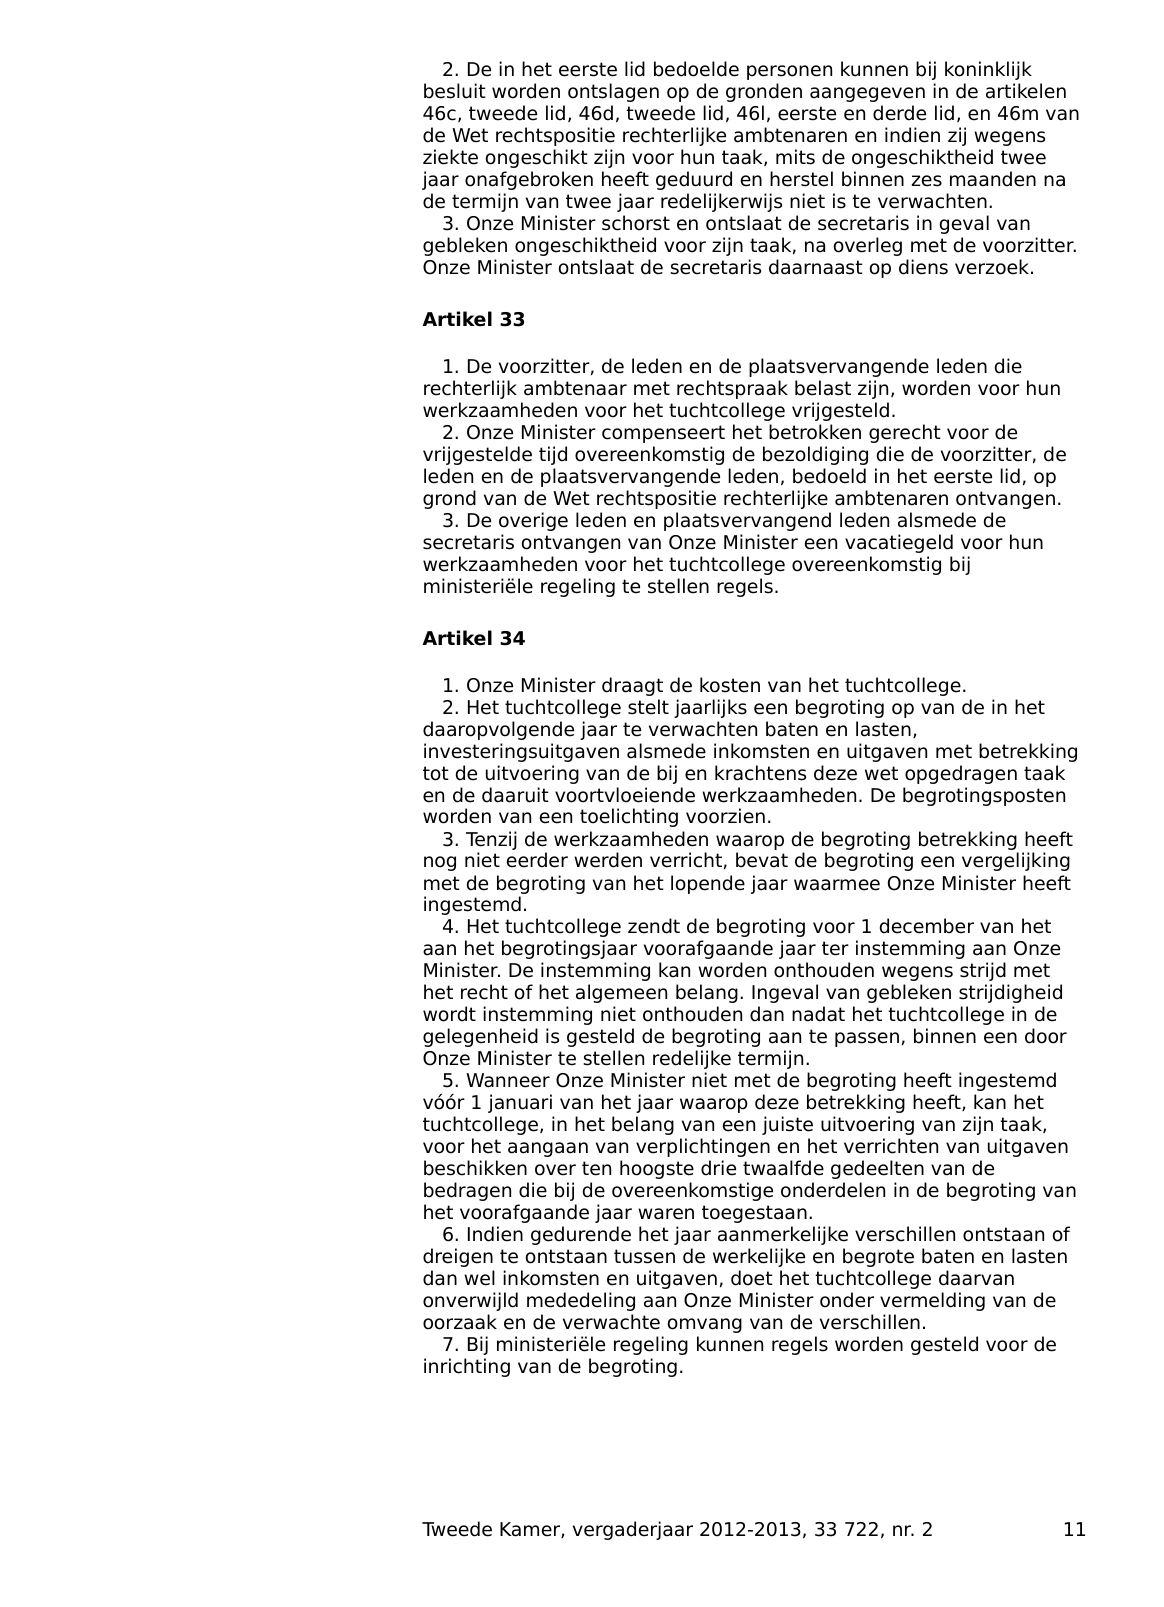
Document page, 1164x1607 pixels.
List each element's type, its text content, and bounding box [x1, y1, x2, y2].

text 3. Tenzij de werkzaamheden waarop de begroting betrekking heeft nog niet eerder werden verricht, bevat de begroting een vergelijking met de begroting van het lopende jaar waarmee Onze Minister heeft ingestemd. [422, 828, 1087, 916]
text 3. De overige leden en plaatsvervangend leden alsmede de secretaris ontvangen van Onze Minister een vacatiegeld voor hun werkzaamheden voor het tuchtcollege overeenkomstig bij ministeriële regeling te stellen regels. [422, 510, 1087, 598]
text 2. Het tuchtcollege stelt jaarlijks een begroting op van de in het daaropvolgende jaar te verwachten baten en lasten, investeringsuitgaven alsmede inkomsten en uitgaven met betrekking tot de uitvoering van de bij en krachtens deze wet opgedragen taak en de daaruit voortvloeiende werkzaamheden. De begrotingsposten worden van een toelichting voorzien. [422, 697, 1087, 828]
text 3. Onze Minister schorst en ontslaat de secretaris in geval van gebleken ongeschiktheid voor zijn taak, na overleg met de voorzitter. Onze Minister ontslaat de secretaris daarnaast op diens verzoek. [422, 213, 1087, 279]
text 4. Het tuchtcollege zendt de begroting voor 1 december van het aan het begrotingsjaar voorafgaande jaar ter instemming aan Onze Minister. De instemming kan worden onthouden wegens strijd met het recht of het algemeen belang. Ingeval van gebleken strijdigheid wordt instemming niet onthouden dan nadat het tuchtcollege in de gelegenheid is gesteld de begroting aan te passen, binnen een door Onze Minister te stellen redelijke termijn. [422, 916, 1087, 1070]
text 1. De voorzitter, de leden en de plaatsvervangende leden die rechterlijk ambtenaar met rechtspraak belast zijn, worden voor hun werkzaamheden voor het tuchtcollege vrijgesteld. [422, 356, 1087, 422]
text 1. Onze Minister draagt de kosten van het tuchtcollege. [422, 674, 1087, 697]
subtitle Artikel 33 [422, 309, 1087, 331]
text 7. Bij ministeriële regeling kunnen regels worden gesteld voor de inrichting van de begroting. [422, 1334, 1087, 1378]
subtitle Artikel 34 [422, 628, 1087, 649]
text 5. Wanneer Onze Minister niet met de begroting heeft ingestemd vóór 1 januari van het jaar waarop deze betrekking heeft, kan het tuchtcollege, in het belang van een juiste uitvoering van zijn taak, voor het aangaan van verplichtingen en het verrichten van uitgaven beschikken over ten hoogste drie twaalfde gedeelten van de bedragen die bij de overeenkomstige onderdelen in de begroting van het voorafgaande jaar waren toegestaan. [422, 1070, 1087, 1224]
text 2. De in het eerste lid bedoelde personen kunnen bij koninklijk besluit worden ontslagen op de gronden aangegeven in de artikelen 46c, tweede lid, 46d, tweede lid, 46l, eerste en derde lid, en 46m van de Wet rechtspositie rechterlijke ambtenaren en indien zij wegens ziekte ongeschikt zijn voor hun taak, mits de ongeschiktheid twee jaar onafgebroken heeft geduurd en herstel binnen zes maanden na de termijn van twee jaar redelijkerwijs niet is te verwachten. [422, 59, 1087, 213]
text 2. Onze Minister compenseert het betrokken gerecht voor de vrijgestelde tijd overeenkomstig de bezoldiging die de voorzitter, de leden en de plaatsvervangende leden, bedoeld in het eerste lid, op grond van de Wet rechtspositie rechterlijke ambtenaren ontvangen. [422, 422, 1087, 510]
text 6. Indien gedurende het jaar aanmerkelijke verschillen ontstaan of dreigen te ontstaan tussen de werkelijke en begrote baten en lasten dan wel inkomsten en uitgaven, doet het tuchtcollege daarvan onverwijld mededeling aan Onze Minister onder vermelding van de oorzaak en de verwachte omvang van de verschillen. [422, 1224, 1087, 1334]
